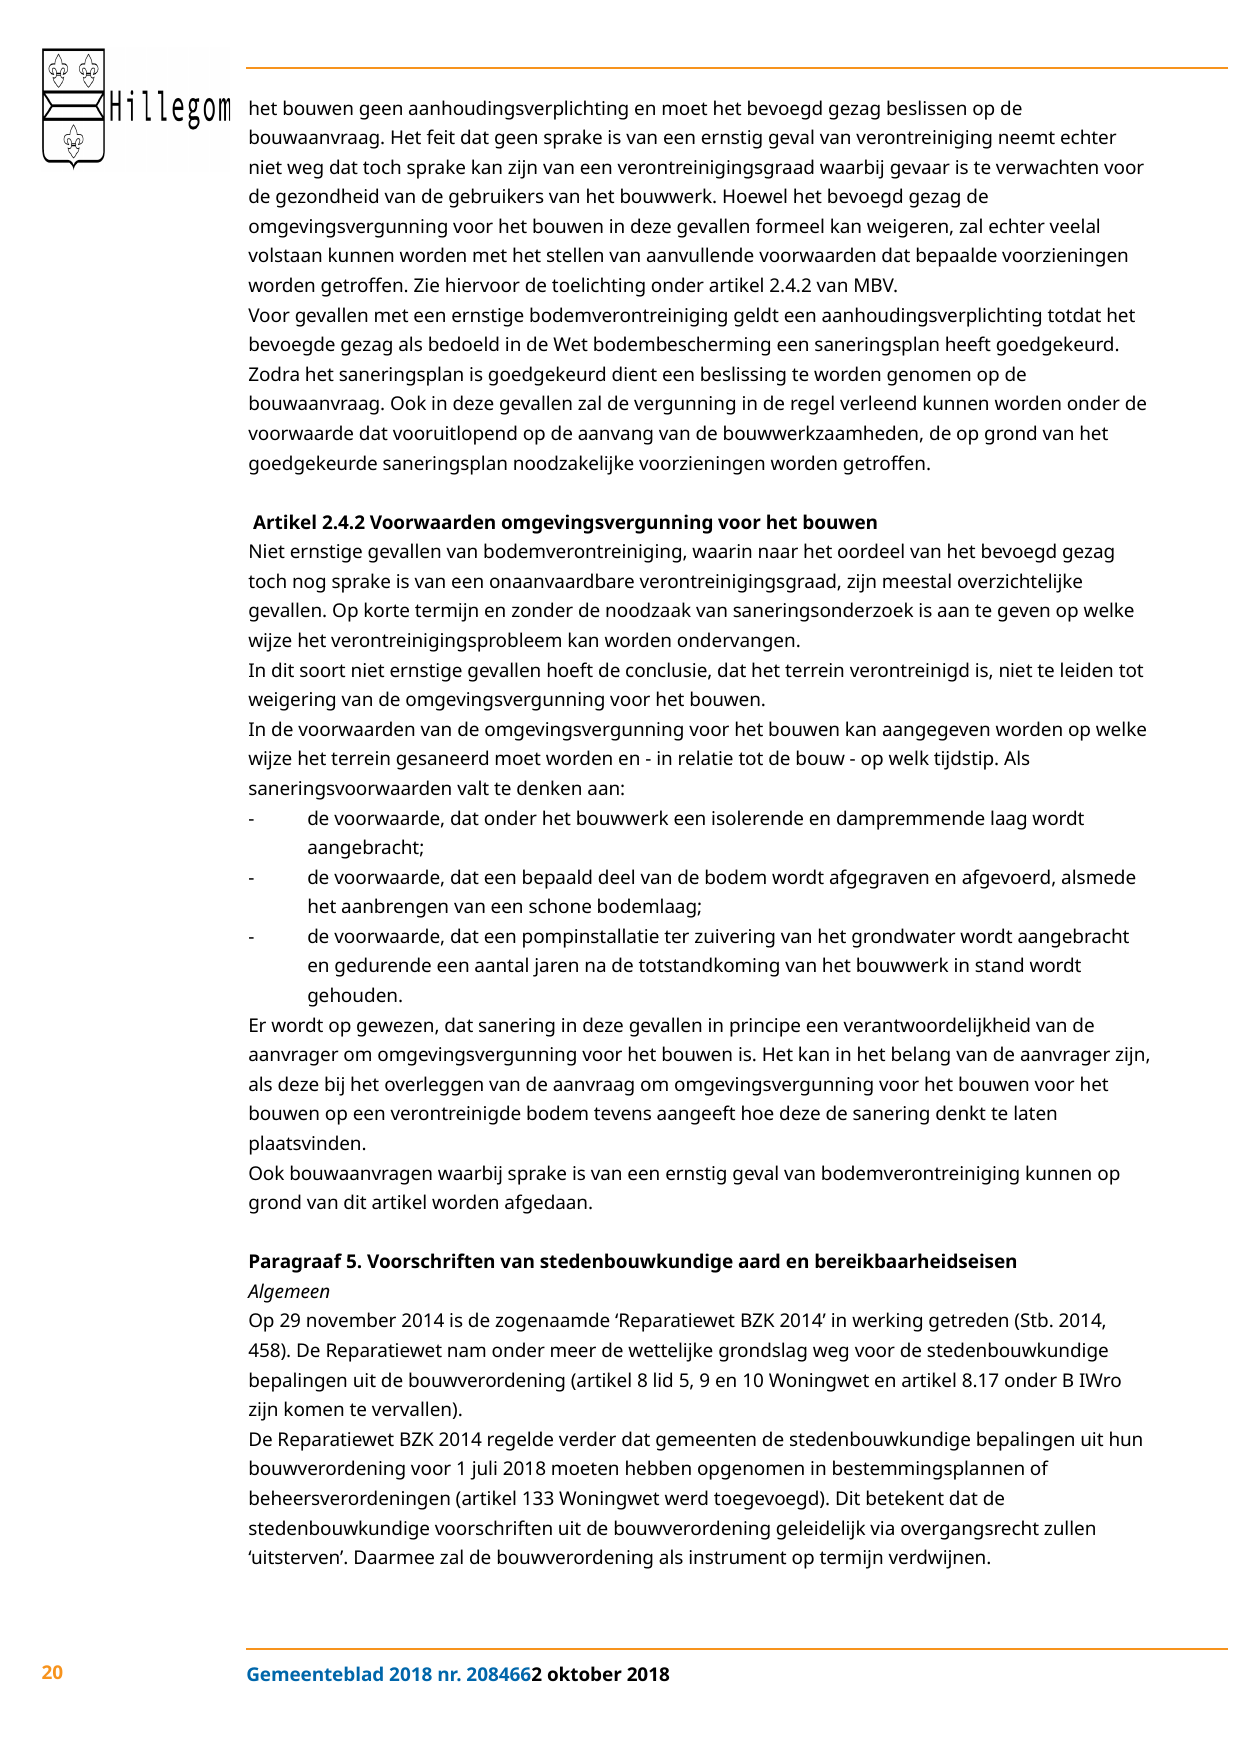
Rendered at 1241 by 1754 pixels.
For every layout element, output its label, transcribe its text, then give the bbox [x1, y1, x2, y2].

picture [41, 47, 231, 172]
text Er wordt op gewezen, dat sanering in deze gevallen in principe een verantwoordelijkheid van de aanvrager om omgevingsvergunning voor het bouwen is. Het kan in het belang van de aanvrager zijn, als deze bij het overleggen van de aanvraag om omgevingsvergunning voor het bouwen voor het bouwen op een verontreinigde bodem tevens aangeeft hoe deze de sanering denkt te laten plaatsvinden. [248, 1012, 1152, 1156]
text In dit soort niet ernstige gevallen hoeft de conclusie, dat het terrein verontreinigd is, niet te leiden tot weigering van de omgevingsvergunning voor het bouwen. [248, 657, 1152, 712]
text Paragraaf 5. Voorschriften van stedenbouwkundige aard en bereikbaarheidseisen [248, 1248, 1152, 1274]
text Artikel 2.4.2 Voorwaarden omgevingsvergunning voor het bouwen [248, 509, 1152, 535]
text Algemeen [248, 1278, 1152, 1304]
text Ook bouwaanvragen waarbij sprake is van een ernstig geval van bodemverontreiniging kunnen op grond van dit artikel worden afgedaan. [248, 1160, 1152, 1215]
list de voorwaarde, dat een pompinstallatie ter zuivering van het grondwater wordt aangebracht en gedurende een aantal jaren na de totstandkoming van het bouwwerk in stand wordt gehouden. [248, 923, 1152, 1008]
text In de voorwaarden van de omgevingsvergunning voor het bouwen kan aangegeven worden op welke wijze het terrein gesaneerd moet worden en - in relatie tot de bouw - op welk tijdstip. Als saneringsvoorwaarden valt te denken aan: [248, 716, 1152, 801]
text De Reparatiewet BZK 2014 regelde verder dat gemeenten de stedenbouwkundige bepalingen uit hun bouwverordening voor 1 juli 2018 moeten hebben opgenomen in bestemmingsplannen of beheersverordeningen (artikel 133 Woningwet werd toegevoegd). Dit betekent dat de stedenbouwkundige voorschriften uit de bouwverordening geleidelijk via overgangsrecht zullen ‘uitsterven’. Daarmee zal de bouwverordening als instrument op termijn verdwijnen. [248, 1426, 1152, 1570]
list de voorwaarde, dat onder het bouwwerk een isolerende en dampremmende laag wordt aangebracht; [248, 805, 1152, 860]
text Voor gevallen met een ernstige bodemverontreiniging geldt een aanhoudingsverplichting totdat het bevoegde gezag als bedoeld in de Wet bodembescherming een saneringsplan heeft goedgekeurd. Zodra het saneringsplan is goedgekeurd dient een beslissing te worden genomen op de bouwaanvraag. Ook in deze gevallen zal de vergunning in de regel verleend kunnen worden onder de voorwaarde dat vooruitlopend op de aanvang van de bouwwerkzaamheden, de op grond van het goedgekeurde saneringsplan noodzakelijke voorzieningen worden getroffen. [248, 302, 1152, 476]
text Op 29 november 2014 is de zogenaamde ‘Reparatiewet BZK 2014’ in werking getreden (Stb. 2014, 458). De Reparatiewet nam onder meer de wettelijke grondslag weg voor de stedenbouwkundige bepalingen uit de bouwverordening (artikel 8 lid 5, 9 en 10 Woningwet en artikel 8.17 onder B IWro zijn komen te vervallen). [248, 1308, 1152, 1422]
text het bouwen geen aanhoudingsverplichting en moet het bevoegd gezag beslissen op de bouwaanvraag. Het feit dat geen sprake is van een ernstig geval van verontreiniging neemt echter niet weg dat toch sprake kan zijn van een verontreinigingsgraad waarbij gevaar is te verwachten voor de gezondheid van de gebruikers van het bouwwerk. Hoewel het bevoegd gezag de omgevingsvergunning voor het bouwen in deze gevallen formeel kan weigeren, zal echter veelal volstaan kunnen worden met het stellen van aanvullende voorwaarden dat bepaalde voorzieningen worden getroffen. Zie hiervoor de toelichting onder artikel 2.4.2 van MBV. [248, 95, 1152, 298]
list de voorwaarde, dat een bepaald deel van de bodem wordt afgegraven en afgevoerd, alsmede het aanbrengen van een schone bodemlaag; [248, 864, 1152, 919]
text Niet ernstige gevallen van bodemverontreiniging, waarin naar het oordeel van het bevoegd gezag toch nog sprake is van een onaanvaardbare verontreinigingsgraad, zijn meestal overzichtelijke gevallen. Op korte termijn en zonder de noodzaak van saneringsonderzoek is aan te geven op welke wijze het verontreinigingsprobleem kan worden ondervangen. [248, 538, 1152, 653]
